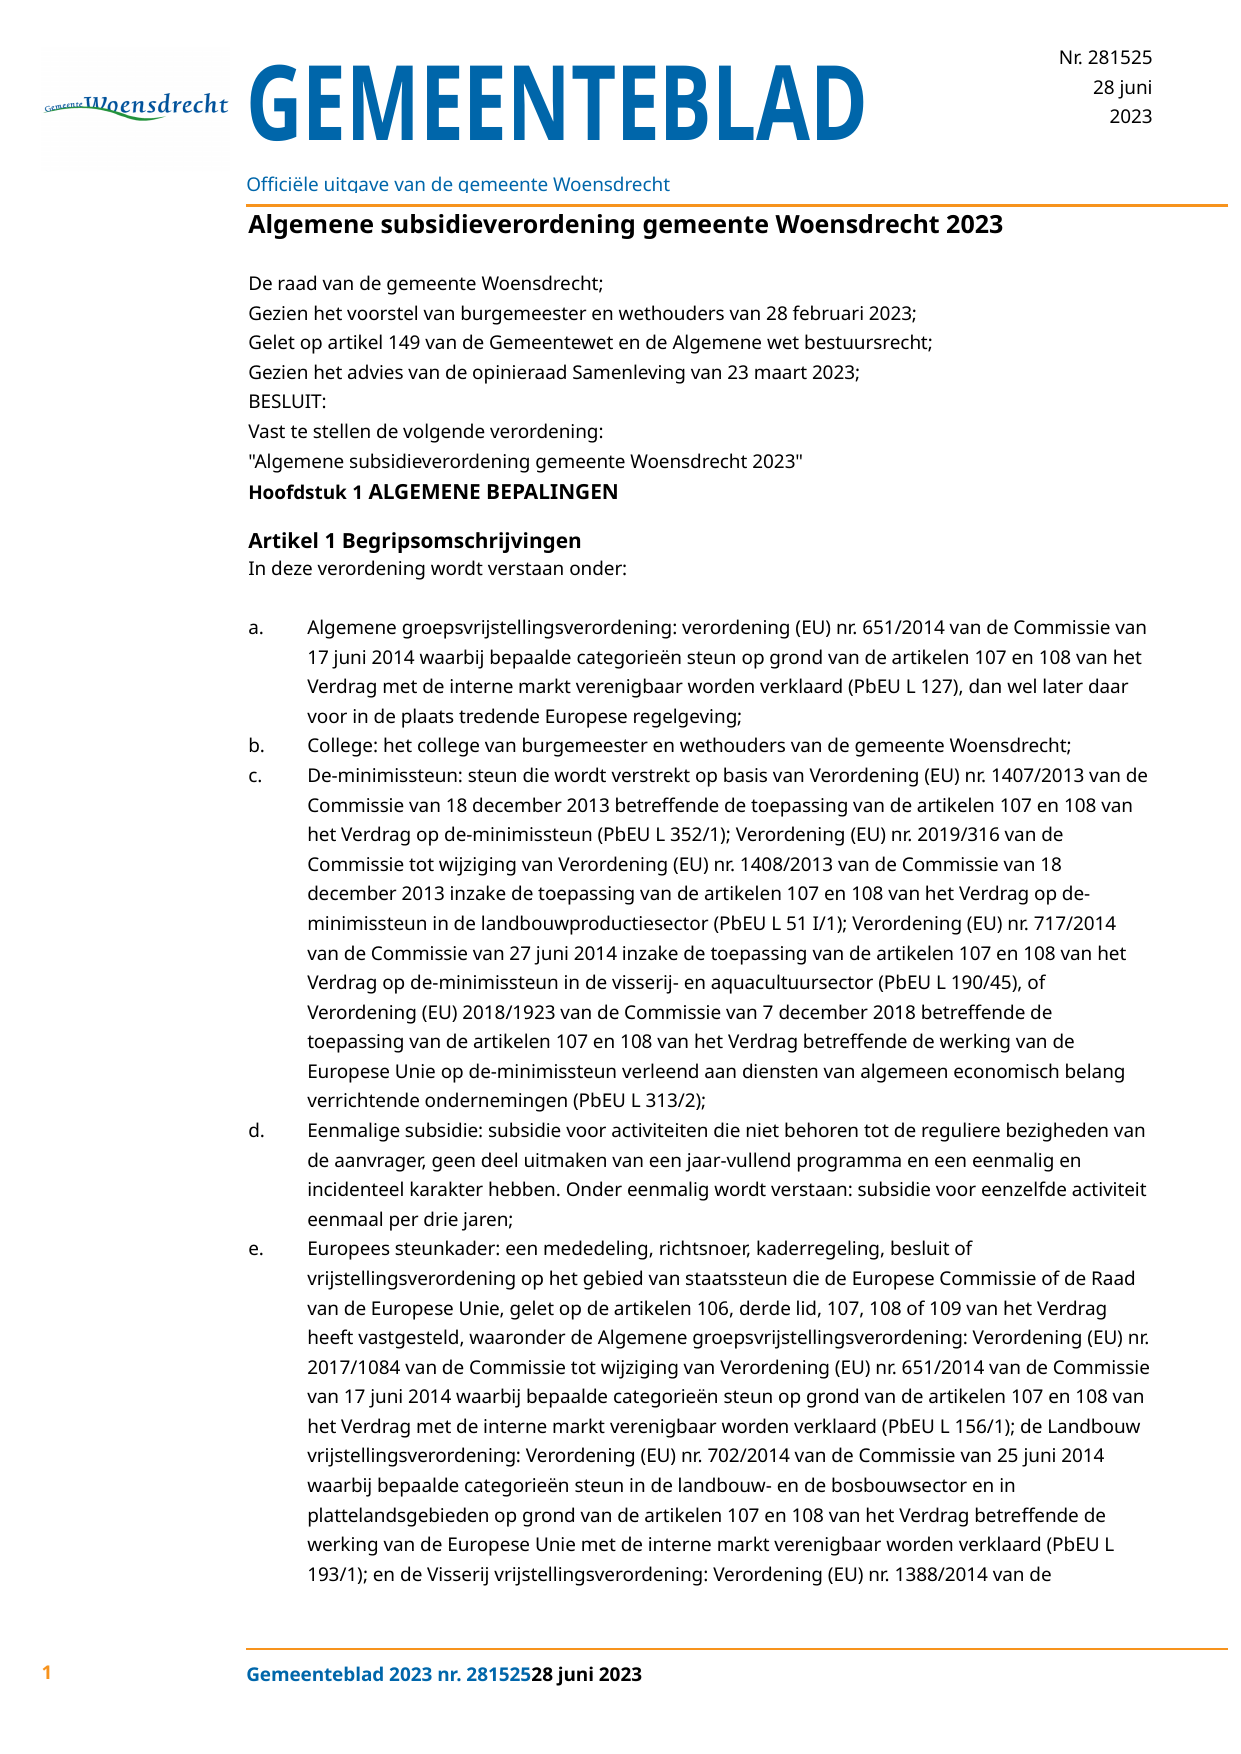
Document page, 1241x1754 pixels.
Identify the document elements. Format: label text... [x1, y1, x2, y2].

list College: het college van burgemeester en wethouders van de gemeente Woensdrecht; [248, 733, 1152, 758]
text BESLUIT: [248, 389, 1152, 414]
text In deze verordening wordt verstaan onder: [248, 555, 1152, 581]
list Algemene groepsvrijstellingsverordening: verordening (EU) nr. 651/2014 van de Commissie van 17 juni 2014 waarbij bepaalde categorieën steun op grond van de artikelen 107 en 108 van het Verdrag met de interne markt verenigbaar worden verklaard (PbEU L 127), dan wel later daar voor in de plaats tredende Europese regelgeving; [248, 614, 1152, 729]
text Vast te stellen de volgende verordening: [248, 418, 1152, 444]
list De-minimissteun: steun die wordt verstrekt op basis van Verordening (EU) nr. 1407/2013 van de Commissie van 18 december 2013 betreffende de toepassing van de artikelen 107 en 108 van het Verdrag op de-minimissteun (PbEU L 352/1); Verordening (EU) nr. 2019/316 van de Commissie tot wijziging van Verordening (EU) nr. 1408/2013 van de Commissie van 18 december 2013 inzake de toepassing van de artikelen 107 en 108 van het Verdrag op de-minimissteun in de landbouwproductiesector (PbEU L 51 I/1); Verordening (EU) nr. 717/2014 van de Commissie van 27 juni 2014 inzake de toepassing van de artikelen 107 en 108 van het Verdrag op de-minimissteun in de visserij- en aquacultuursector (PbEU L 190/45), of Verordening (EU) 2018/1923 van de Commissie van 7 december 2018 betreffende de toepassing van de artikelen 107 en 108 van het Verdrag betreffende de werking van de Europese Unie op de-minimissteun verleend aan diensten van algemeen economisch belang verrichtende ondernemingen (PbEU L 313/2); [248, 762, 1152, 1113]
text Gelet op artikel 149 van de Gemeentewet en de Algemene wet bestuursrecht; [248, 329, 1152, 355]
list Europees steunkader: een mededeling, richtsnoer, kaderregeling, besluit of vrijstellingsverordening op het gebied van staatssteun die de Europese Commissie of de Raad van de Europese Unie, gelet op de artikelen 106, derde lid, 107, 108 of 109 van het Verdrag heeft vastgesteld, waaronder de Algemene groepsvrijstellingsverordening: Verordening (EU) nr. 2017/1084 van de Commissie tot wijziging van Verordening (EU) nr. 651/2014 van de Commissie van 17 juni 2014 waarbij bepaalde categorieën steun op grond van de artikelen 107 en 108 van het Verdrag met de interne markt verenigbaar worden verklaard (PbEU L 156/1); de Landbouw vrijstellingsverordening: Verordening (EU) nr. 702/2014 van de Commissie van 25 juni 2014 waarbij bepaalde categorieën steun in de landbouw- en de bosbouwsector en in plattelandsgebieden op grond van de artikelen 107 en 108 van het Verdrag betreffende de werking van de Europese Unie met de interne markt verenigbaar worden verklaard (PbEU L 193/1); en de Visserij vrijstellingsverordening: Verordening (EU) nr. 1388/2014 van de [248, 1236, 1152, 1587]
list Eenmalige subsidie: subsidie voor activiteiten die niet behoren tot de reguliere bezigheden van de aanvrager, geen deel uitmaken van een jaar-vullend programma en een eenmalig en incidenteel karakter hebben. Onder eenmalig wordt verstaan: subsidie voor eenzelfde activiteit eenmaal per drie jaren; [248, 1117, 1152, 1232]
text "Algemene subsidieverordening gemeente Woensdrecht 2023" [248, 448, 1152, 473]
text Gezien het voorstel van burgemeester en wethouders van 28 februari 2023; [248, 300, 1152, 326]
text De raad van de gemeente Woensdrecht; [248, 270, 1152, 296]
text Artikel 1 Begripsomschrijvingen [248, 527, 1152, 555]
picture [41, 47, 231, 172]
text Hoofdstuk 1 ALGEMENE BEPALINGEN [248, 477, 1152, 506]
text Gezien het advies van de opinieraad Samenleving van 23 maart 2023; [248, 359, 1152, 385]
text Algemene subsidieverordening gemeente Woensdrecht 2023 [248, 207, 1152, 241]
